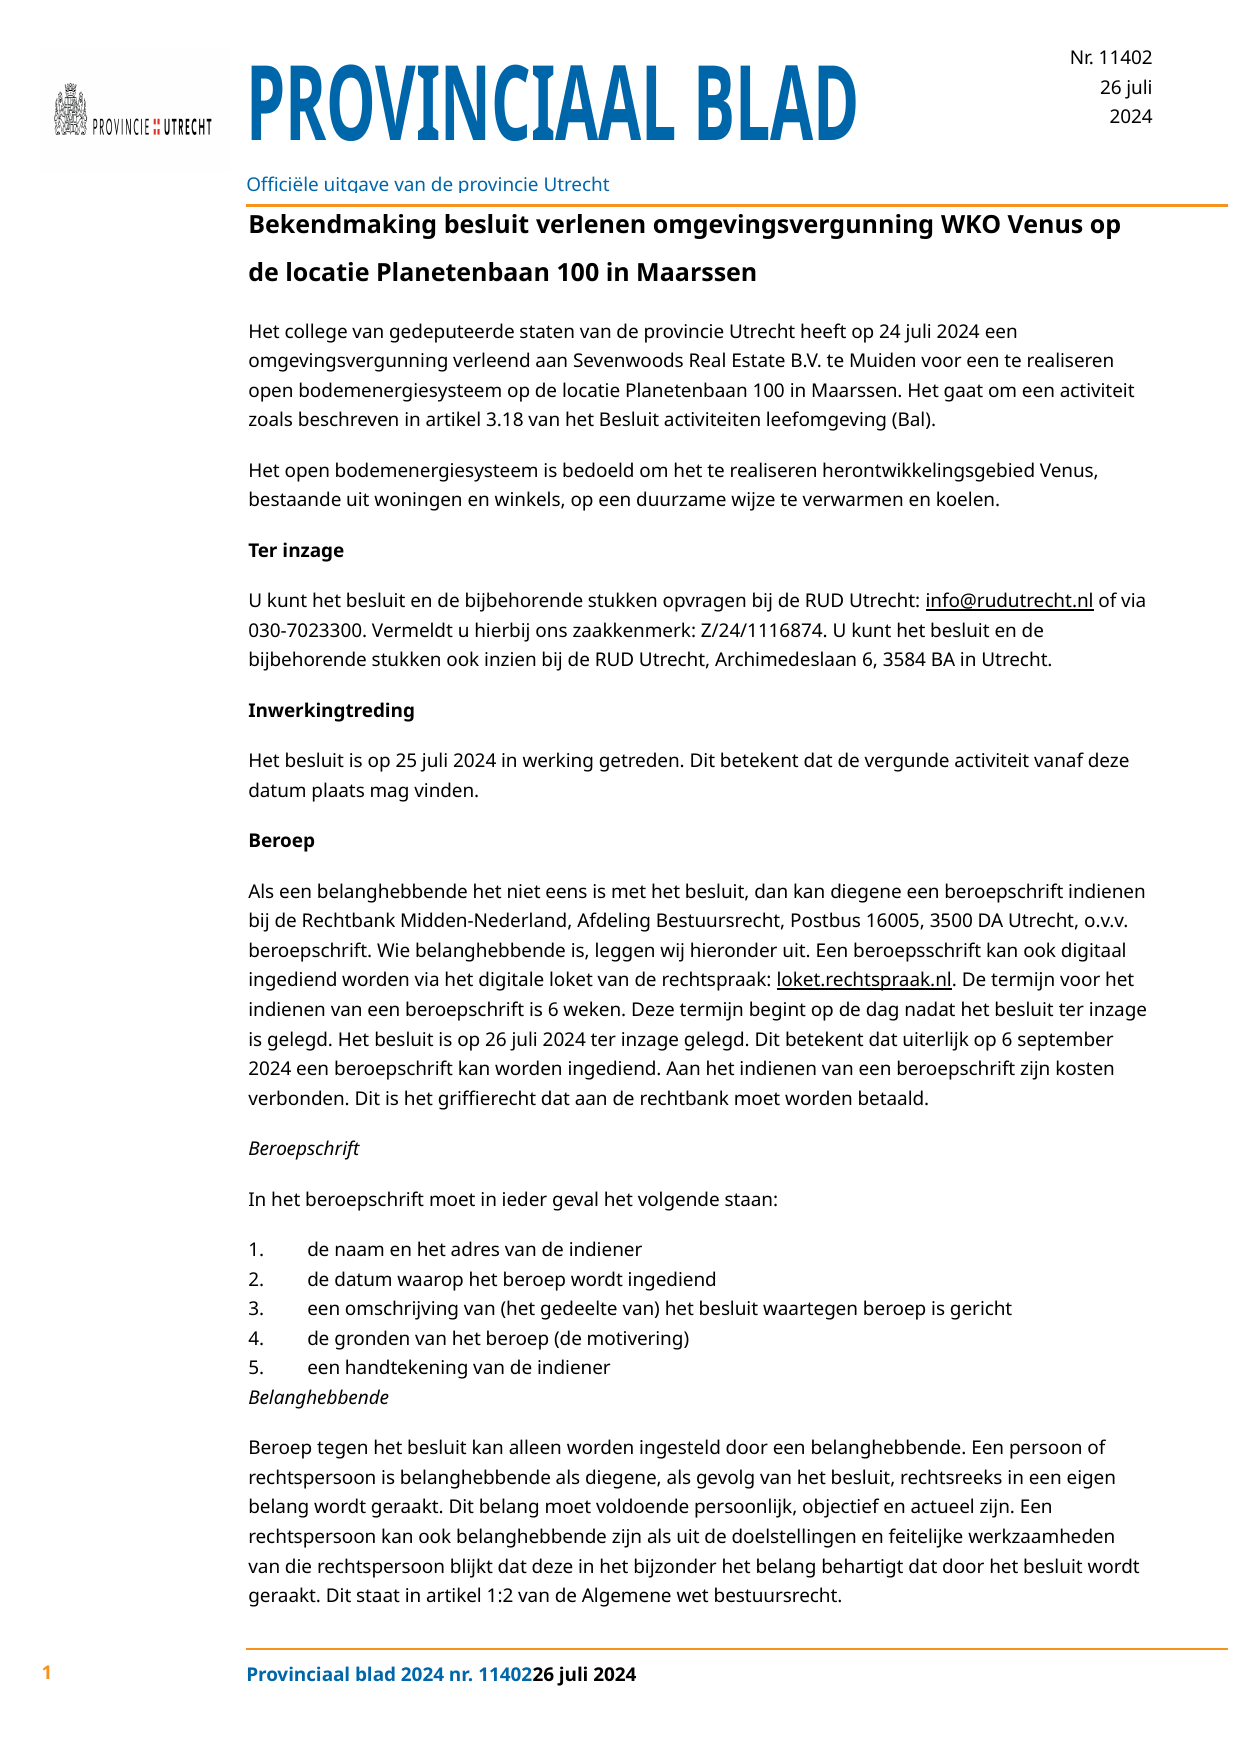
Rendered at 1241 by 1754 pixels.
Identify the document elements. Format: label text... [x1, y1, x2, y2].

text Bekendmaking besluit verlenen omgevingsvergunning WKO Venus op de locatie Planetenbaan 100 in Maarssen [248, 207, 1152, 288]
text Als een belanghebbende het niet eens is met het besluit, dan kan diegene een beroepschrift indienen bij de Rechtbank Midden-Nederland, Afdeling Bestuursrecht, Postbus 16005, 3500 DA Utrecht, o.v.v. beroepschrift. Wie belanghebbende is, leggen wij hieronder uit. Een beroepsschrift kan ook digitaal ingediend worden via het digitale loket van de rechtspraak: loket.rechtspraak.nl. De termijn voor het indienen van een beroepschrift is 6 weken. Deze termijn begint op de dag nadat het besluit ter inzage is gelegd. Het besluit is op 26 juli 2024 ter inzage gelegd. Dit betekent dat uiterlijk op 6 september 2024 een beroepschrift kan worden ingediend. Aan het indienen van een beroepschrift zijn kosten verbonden. Dit is het griffierecht dat aan de rechtbank moet worden betaald. [248, 878, 1152, 1111]
text Beroep tegen het besluit kan alleen worden ingesteld door een belanghebbende. Een persoon of rechtspersoon is belanghebbende als diegene, als gevolg van het besluit, rechtsreeks in een eigen belang wordt geraakt. Dit belang moet voldoende persoonlijk, objectief en actueel zijn. Een rechtspersoon kan ook belanghebbende zijn als uit de doelstellingen en feitelijke werkzaamheden van die rechtspersoon blijkt dat deze in het bijzonder het belang behartigt dat door het besluit wordt geraakt. Dit staat in artikel 1:2 van de Algemene wet bestuursrecht. [248, 1434, 1152, 1608]
text Beroep [248, 827, 1152, 853]
list de gronden van het beroep (de motivering) [248, 1325, 1152, 1351]
text Het open bodemenergiesysteem is bedoeld om het te realiseren herontwikkelingsgebied Venus, bestaande uit woningen en winkels, op een duurzame wijze te verwarmen en koelen. [248, 457, 1152, 512]
text U kunt het besluit en de bijbehorende stukken opvragen bij de RUD Utrecht: info@rudutrecht.nl of via 030-7023300. Vermeldt u hierbij ons zaakkenmerk: Z/24/1116874. U kunt het besluit en de bijbehorende stukken ook inzien bij de RUD Utrecht, Archimedeslaan 6, 3584 BA in Utrecht. [248, 587, 1152, 672]
text Inwerkingtreding [248, 697, 1152, 723]
text Ter inzage [248, 537, 1152, 563]
text Belanghebbende [248, 1384, 1152, 1410]
list een handtekening van de indiener [248, 1354, 1152, 1380]
picture [41, 47, 231, 172]
list een omschrijving van (het gedeelte van) het besluit waartegen beroep is gericht [248, 1295, 1152, 1321]
list de datum waarop het beroep wordt ingediend [248, 1266, 1152, 1292]
text In het beroepschrift moet in ieder geval het volgende staan: [248, 1186, 1152, 1212]
text Het besluit is op 25 juli 2024 in werking getreden. Dit betekent dat de vergunde activiteit vanaf deze datum plaats mag vinden. [248, 747, 1152, 803]
list de naam en het adres van de indiener [248, 1236, 1152, 1262]
text Beroepschrift [248, 1135, 1152, 1161]
text Het college van gedeputeerde staten van de provincie Utrecht heeft op 24 juli 2024 een omgevingsvergunning verleend aan Sevenwoods Real Estate B.V. te Muiden voor een te realiseren open bodemenergiesysteem op de locatie Planetenbaan 100 in Maarssen. Het gaat om een activiteit zoals beschreven in artikel 3.18 van het Besluit activiteiten leefomgeving (Bal). [248, 318, 1152, 432]
